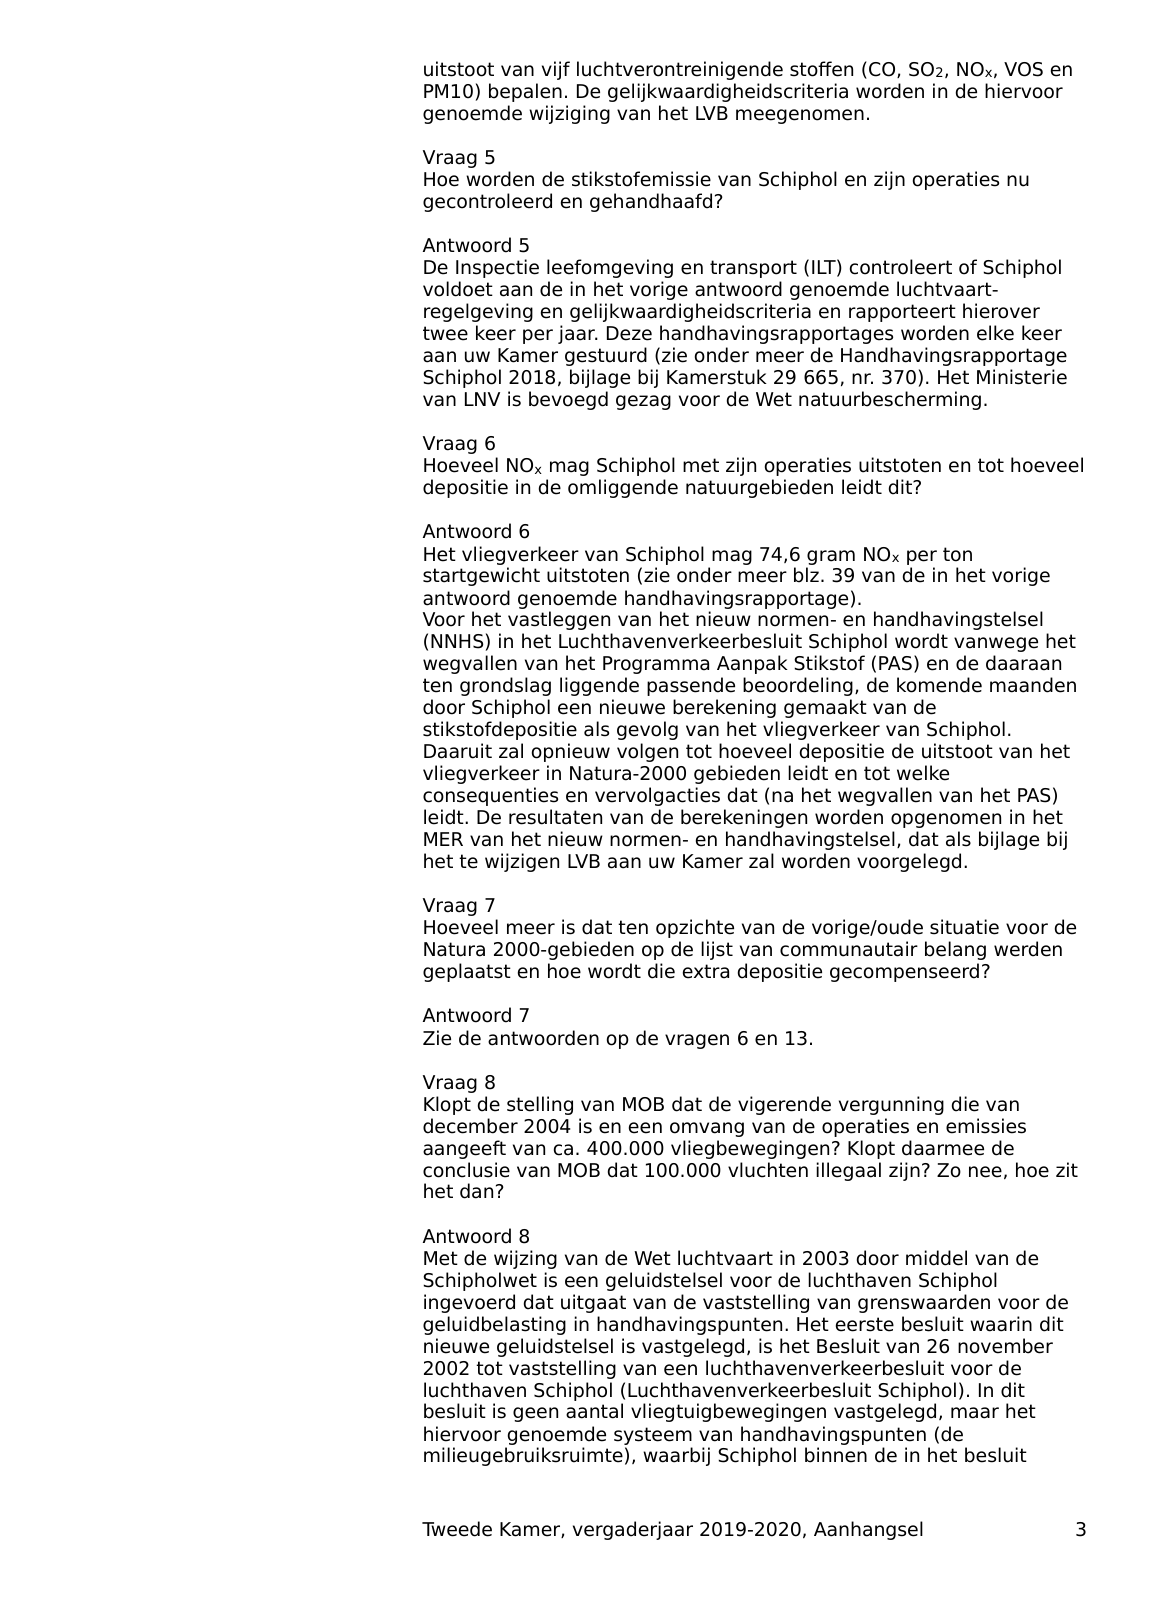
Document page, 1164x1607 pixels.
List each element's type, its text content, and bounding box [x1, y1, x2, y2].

text uitstoot van vijf luchtverontreinigende stoffen (CO, SO2, NOx, VOS en PM10) bepalen. De gelijkwaardigheidscriteria worden in de hiervoor genoemde wijziging van het LVB meegenomen. [422, 59, 1087, 125]
text Het vliegverkeer van Schiphol mag 74,6 gram NOx per ton startgewicht uitstoten (zie onder meer blz. 39 van de in het vorige antwoord genoemde handhavingsrapportage). [422, 543, 1087, 609]
text Antwoord 7 [422, 1005, 1087, 1027]
text Voor het vastleggen van het nieuw normen- en handhavingstelsel (NNHS) in het Luchthavenverkeerbesluit Schiphol wordt vanwege het wegvallen van het Programma Aanpak Stikstof (PAS) en de daaraan ten grondslag liggende passende beoordeling, de komende maanden door Schiphol een nieuwe berekening gemaakt van de stikstofdepositie als gevolg van het vliegverkeer van Schiphol. Daaruit zal opnieuw volgen tot hoeveel depositie de uitstoot van het vliegverkeer in Natura-2000 gebieden leidt en tot welke consequenties en vervolgacties dat (na het wegvallen van het PAS) leidt. De resultaten van de berekeningen worden opgenomen in het MER van het nieuw normen- en handhavingstelsel, dat als bijlage bij het te wijzigen LVB aan uw Kamer zal worden voorgelegd. [422, 609, 1087, 873]
text De Inspectie leefomgeving en transport (ILT) controleert of Schiphol voldoet aan de in het vorige antwoord genoemde luchtvaart-regelgeving en gelijkwaardigheidscriteria en rapporteert hierover twee keer per jaar. Deze handhavingsrapportages worden elke keer aan uw Kamer gestuurd (zie onder meer de Handhavingsrapportage Schiphol 2018, bijlage bij Kamerstuk 29 665, nr. 370). Het Ministerie van LNV is bevoegd gezag voor de Wet natuurbescherming. [422, 257, 1087, 411]
text Vraag 8 [422, 1072, 1087, 1093]
text Hoeveel meer is dat ten opzichte van de vorige/oude situatie voor de Natura 2000-gebieden op de lijst van communautair belang werden geplaatst en hoe wordt die extra depositie gecompenseerd? [422, 917, 1087, 983]
text Vraag 6 [422, 433, 1087, 455]
text Antwoord 6 [422, 521, 1087, 543]
text Klopt de stelling van MOB dat de vigerende vergunning die van december 2004 is en een omvang van de operaties en emissies aangeeft van ca. 400.000 vliegbewegingen? Klopt daarmee de conclusie van MOB dat 100.000 vluchten illegaal zijn? Zo nee, hoe zit het dan? [422, 1093, 1087, 1203]
text Antwoord 8 [422, 1226, 1087, 1248]
text Zie de antwoorden op de vragen 6 en 13. [422, 1027, 1087, 1049]
text Antwoord 5 [422, 235, 1087, 257]
text Vraag 5 [422, 147, 1087, 169]
text Hoeveel NOx mag Schiphol met zijn operaties uitstoten en tot hoeveel depositie in de omliggende natuurgebieden leidt dit? [422, 455, 1087, 499]
text Vraag 7 [422, 895, 1087, 917]
text Met de wijzing van de Wet luchtvaart in 2003 door middel van de Schipholwet is een geluidstelsel voor de luchthaven Schiphol ingevoerd dat uitgaat van de vaststelling van grenswaarden voor de geluidbelasting in handhavingspunten. Het eerste besluit waarin dit nieuwe geluidstelsel is vastgelegd, is het Besluit van 26 november 2002 tot vaststelling van een luchthavenverkeerbesluit voor de luchthaven Schiphol (Luchthavenverkeerbesluit Schiphol). In dit besluit is geen aantal vliegtuigbewegingen vastgelegd, maar het hiervoor genoemde systeem van handhavingspunten (de milieugebruiksruimte), waarbij Schiphol binnen de in het besluit [422, 1248, 1087, 1467]
text Hoe worden de stikstofemissie van Schiphol en zijn operaties nu gecontroleerd en gehandhaafd? [422, 169, 1087, 213]
